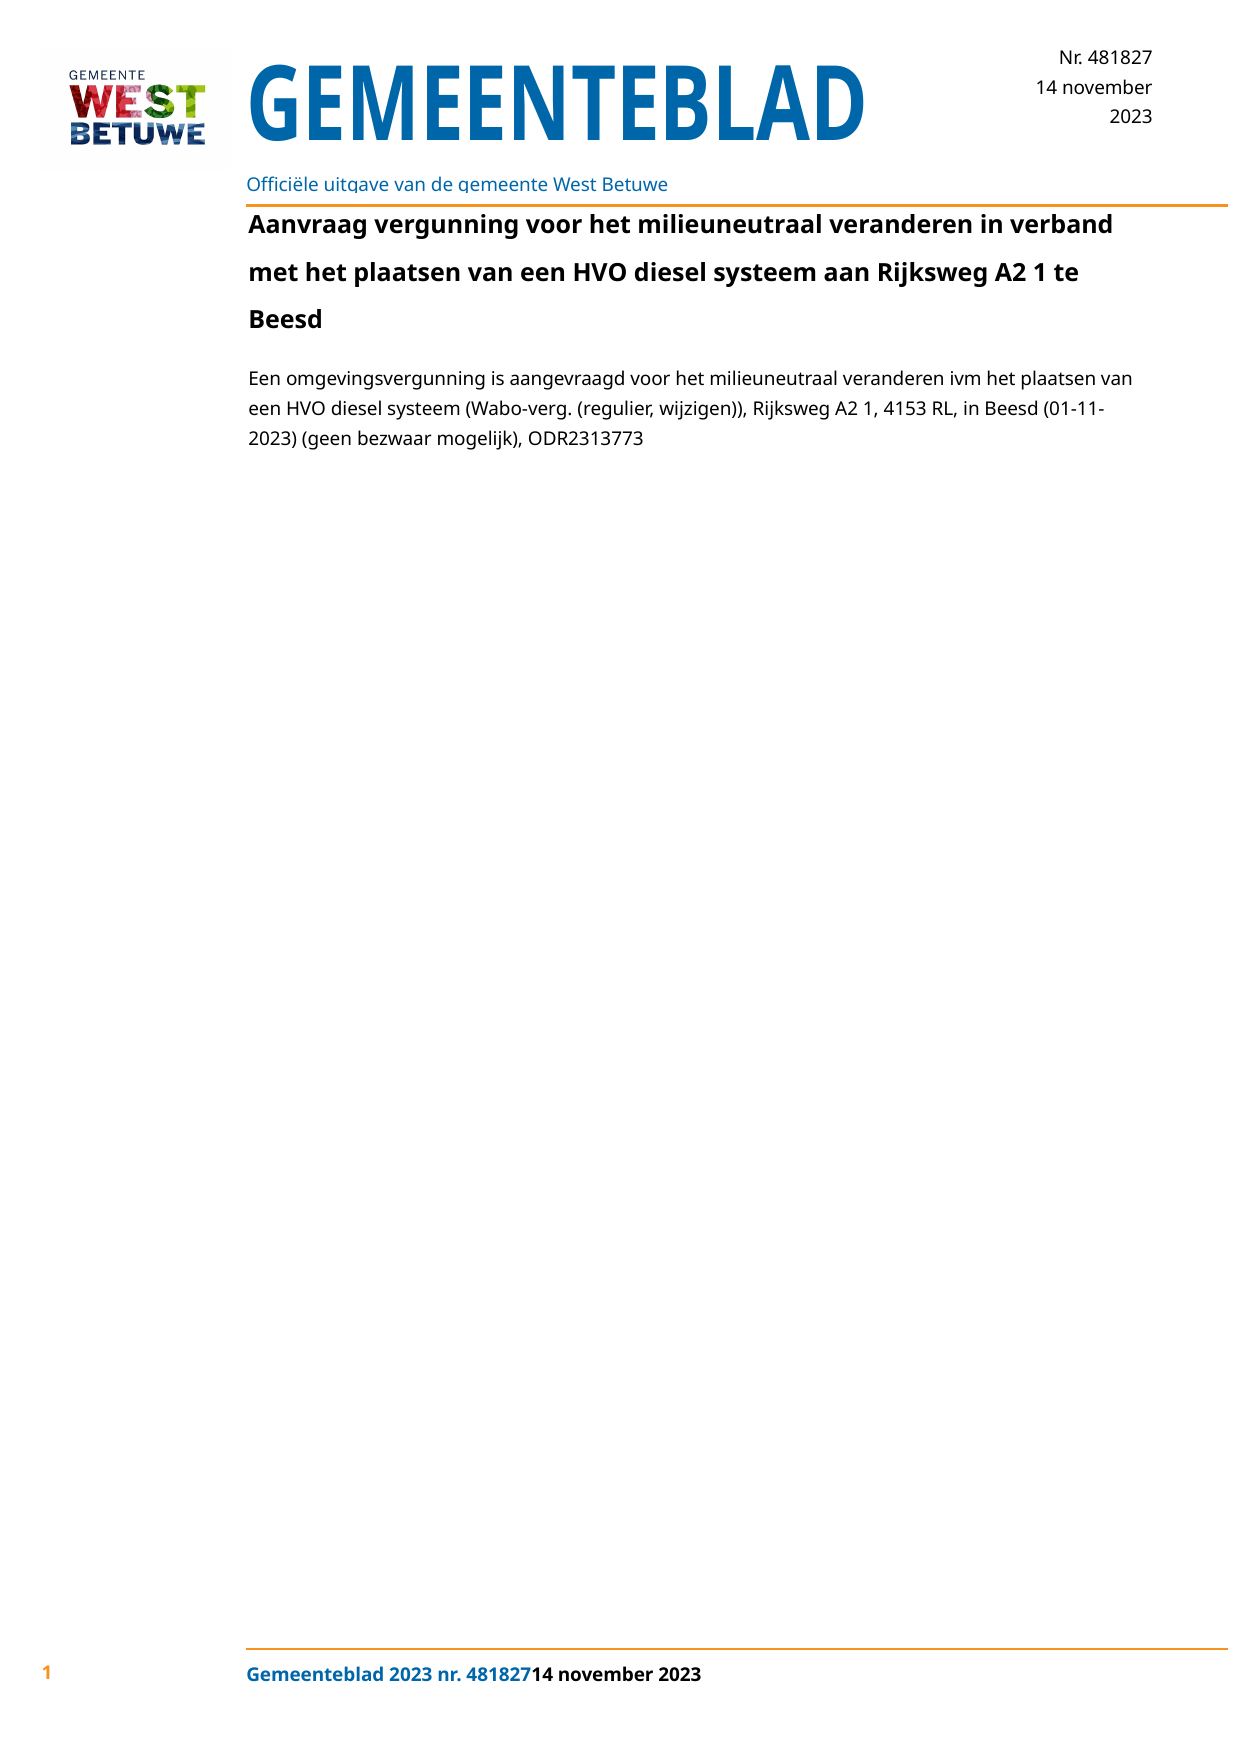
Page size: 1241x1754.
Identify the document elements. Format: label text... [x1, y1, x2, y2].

text Een omgevingsvergunning is aangevraagd voor het milieuneutraal veranderen ivm het plaatsen van een HVO diesel systeem (Wabo-verg. (regulier, wijzigen)), Rijksweg A2 1, 4153 RL, in Beesd (01-11-2023) (geen bezwaar mogelijk), ODR2313773 [248, 366, 1152, 450]
text Aanvraag vergunning voor het milieuneutraal veranderen in verband met het plaatsen van een HVO diesel systeem aan Rijksweg A2 1 te Beesd [248, 207, 1152, 336]
picture [41, 47, 231, 172]
